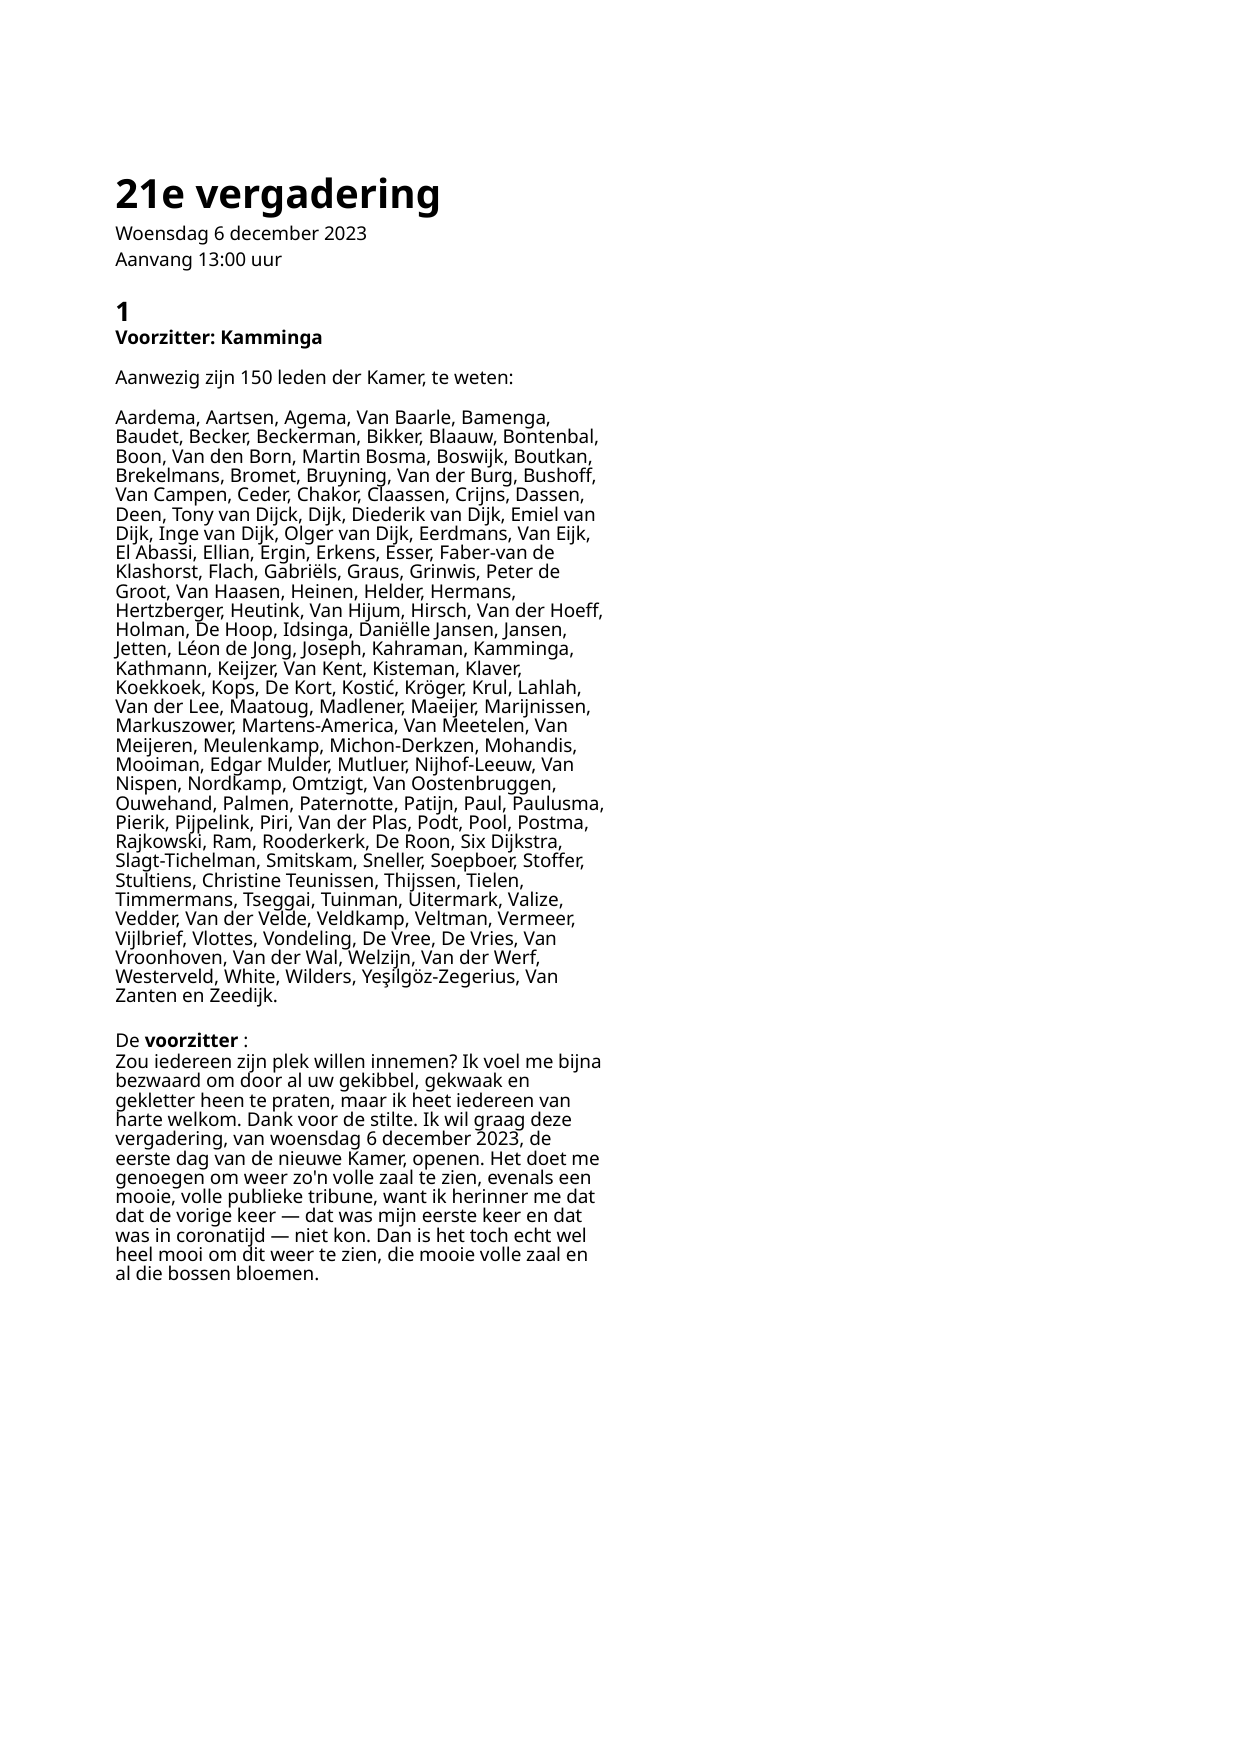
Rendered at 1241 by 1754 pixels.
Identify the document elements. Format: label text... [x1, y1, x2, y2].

text Voorzitter: Kamminga [115, 329, 605, 348]
text Aanwezig zijn 150 leden der Kamer, te weten: [115, 369, 605, 388]
text Zou iedereen zijn plek willen innemen? Ik voel me bijna bezwaard om door al uw gekibbel, gekwaak en gekletter heen te praten, maar ik heet iedereen van harte welkom. Dank voor de stilte. Ik wil graag deze vergadering, van woensdag 6 december 2023, de eerste dag van de nieuwe Kamer, openen. Het doet me genoegen om weer zo'n volle zaal te zien, evenals een mooie, volle publieke tribune, want ik herinner me dat dat de vorige keer — dat was mijn eerste keer en dat was in coronatijd — niet kon. Dan is het toch echt wel heel mooi om dit weer te zien, die mooie volle zaal en al die bossen bloemen. [115, 1053, 605, 1284]
text 1 [115, 292, 605, 329]
text De voorzitter : [115, 1027, 605, 1053]
text Woensdag 6 december 2023 [115, 220, 605, 246]
text 21e vergadering [115, 165, 605, 220]
text Aanvang 13:00 uur [115, 246, 605, 272]
text Aardema, Aartsen, Agema, Van Baarle, Bamenga, Baudet, Becker, Beckerman, Bikker, Blaauw, Bontenbal, Boon, Van den Born, Martin Bosma, Boswijk, Boutkan, Brekelmans, Bromet, Bruyning, Van der Burg, Bushoff, Van Campen, Ceder, Chakor, Claassen, Crijns, Dassen, Deen, Tony van Dijck, Dijk, Diederik van Dijk, Emiel van Dijk, Inge van Dijk, Olger van Dijk, Eerdmans, Van Eijk, El Abassi, Ellian, Ergin, Erkens, Esser, Faber-van de Klashorst, Flach, Gabriëls, Graus, Grinwis, Peter de Groot, Van Haasen, Heinen, Helder, Hermans, Hertzberger, Heutink, Van Hijum, Hirsch, Van der Hoeff, Holman, De Hoop, Idsinga, Daniëlle Jansen, Jansen, Jetten, Léon de Jong, Joseph, Kahraman, Kamminga, Kathmann, Keijzer, Van Kent, Kisteman, Klaver, Koekkoek, Kops, De Kort, Kostić, Kröger, Krul, Lahlah, Van der Lee, Maatoug, Madlener, Maeijer, Marijnissen, Markuszower, Martens-America, Van Meetelen, Van Meijeren, Meulenkamp, Michon-Derkzen, Mohandis, Mooiman, Edgar Mulder, Mutluer, Nijhof-Leeuw, Van Nispen, Nordkamp, Omtzigt, Van Oostenbruggen, Ouwehand, Palmen, Paternotte, Patijn, Paul, Paulusma, Pierik, Pijpelink, Piri, Van der Plas, Podt, Pool, Postma, Rajkowski, Ram, Rooderkerk, De Roon, Six Dijkstra, Slagt-Tichelman, Smitskam, Sneller, Soepboer, Stoffer, Stultiens, Christine Teunissen, Thijssen, Tielen, Timmermans, Tseggai, Tuinman, Uitermark, Valize, Vedder, Van der Velde, Veldkamp, Veltman, Vermeer, Vijlbrief, Vlottes, Vondeling, De Vree, De Vries, Van Vroonhoven, Van der Wal, Welzijn, Van der Werf, Westerveld, White, Wilders, Yeşilgöz-Zegerius, Van Zanten en Zeedijk. [115, 409, 605, 1007]
